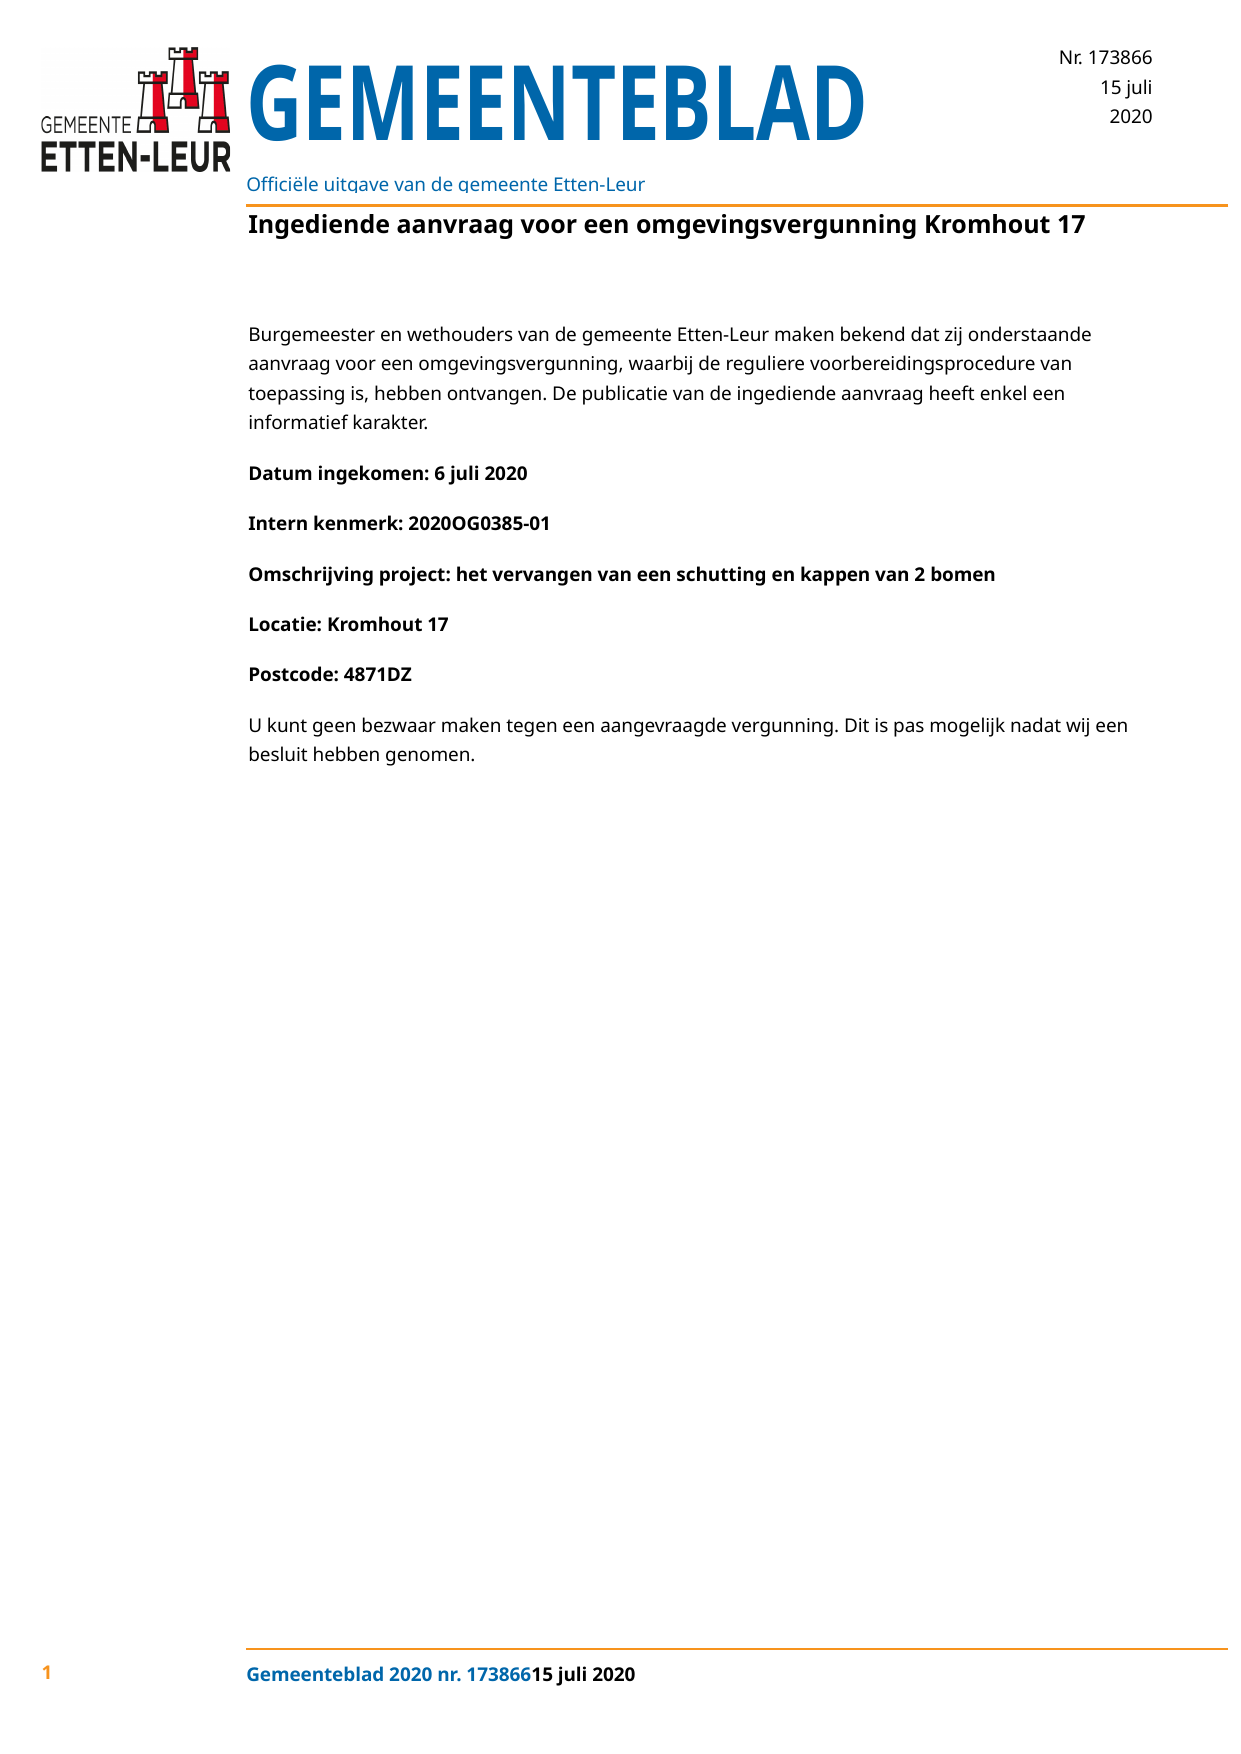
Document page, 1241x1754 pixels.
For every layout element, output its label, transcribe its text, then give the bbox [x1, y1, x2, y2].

text Intern kenmerk: 2020OG0385-01 [248, 510, 1152, 536]
text Burgemeester en wethouders van de gemeente Etten-Leur maken bekend dat zij onderstaande aanvraag voor een omgevingsvergunning, waarbij de reguliere voorbereidingsprocedure van toepassing is, hebben ontvangen. De publicatie van de ingediende aanvraag heeft enkel een informatief karakter. [248, 321, 1152, 435]
text Datum ingekomen: 6 juli 2020 [248, 460, 1152, 486]
picture [41, 47, 231, 172]
text U kunt geen bezwaar maken tegen een aangevraagde vergunning. Dit is pas mogelijk nadat wij een besluit hebben genomen. [248, 712, 1152, 767]
text Omschrijving project: het vervangen van een schutting en kappen van 2 bomen [248, 561, 1152, 586]
text Postcode: 4871DZ [248, 662, 1152, 687]
text Ingediende aanvraag voor een omgevingsvergunning Kromhout 17 [248, 207, 1152, 241]
text Locatie: Kromhout 17 [248, 611, 1152, 637]
